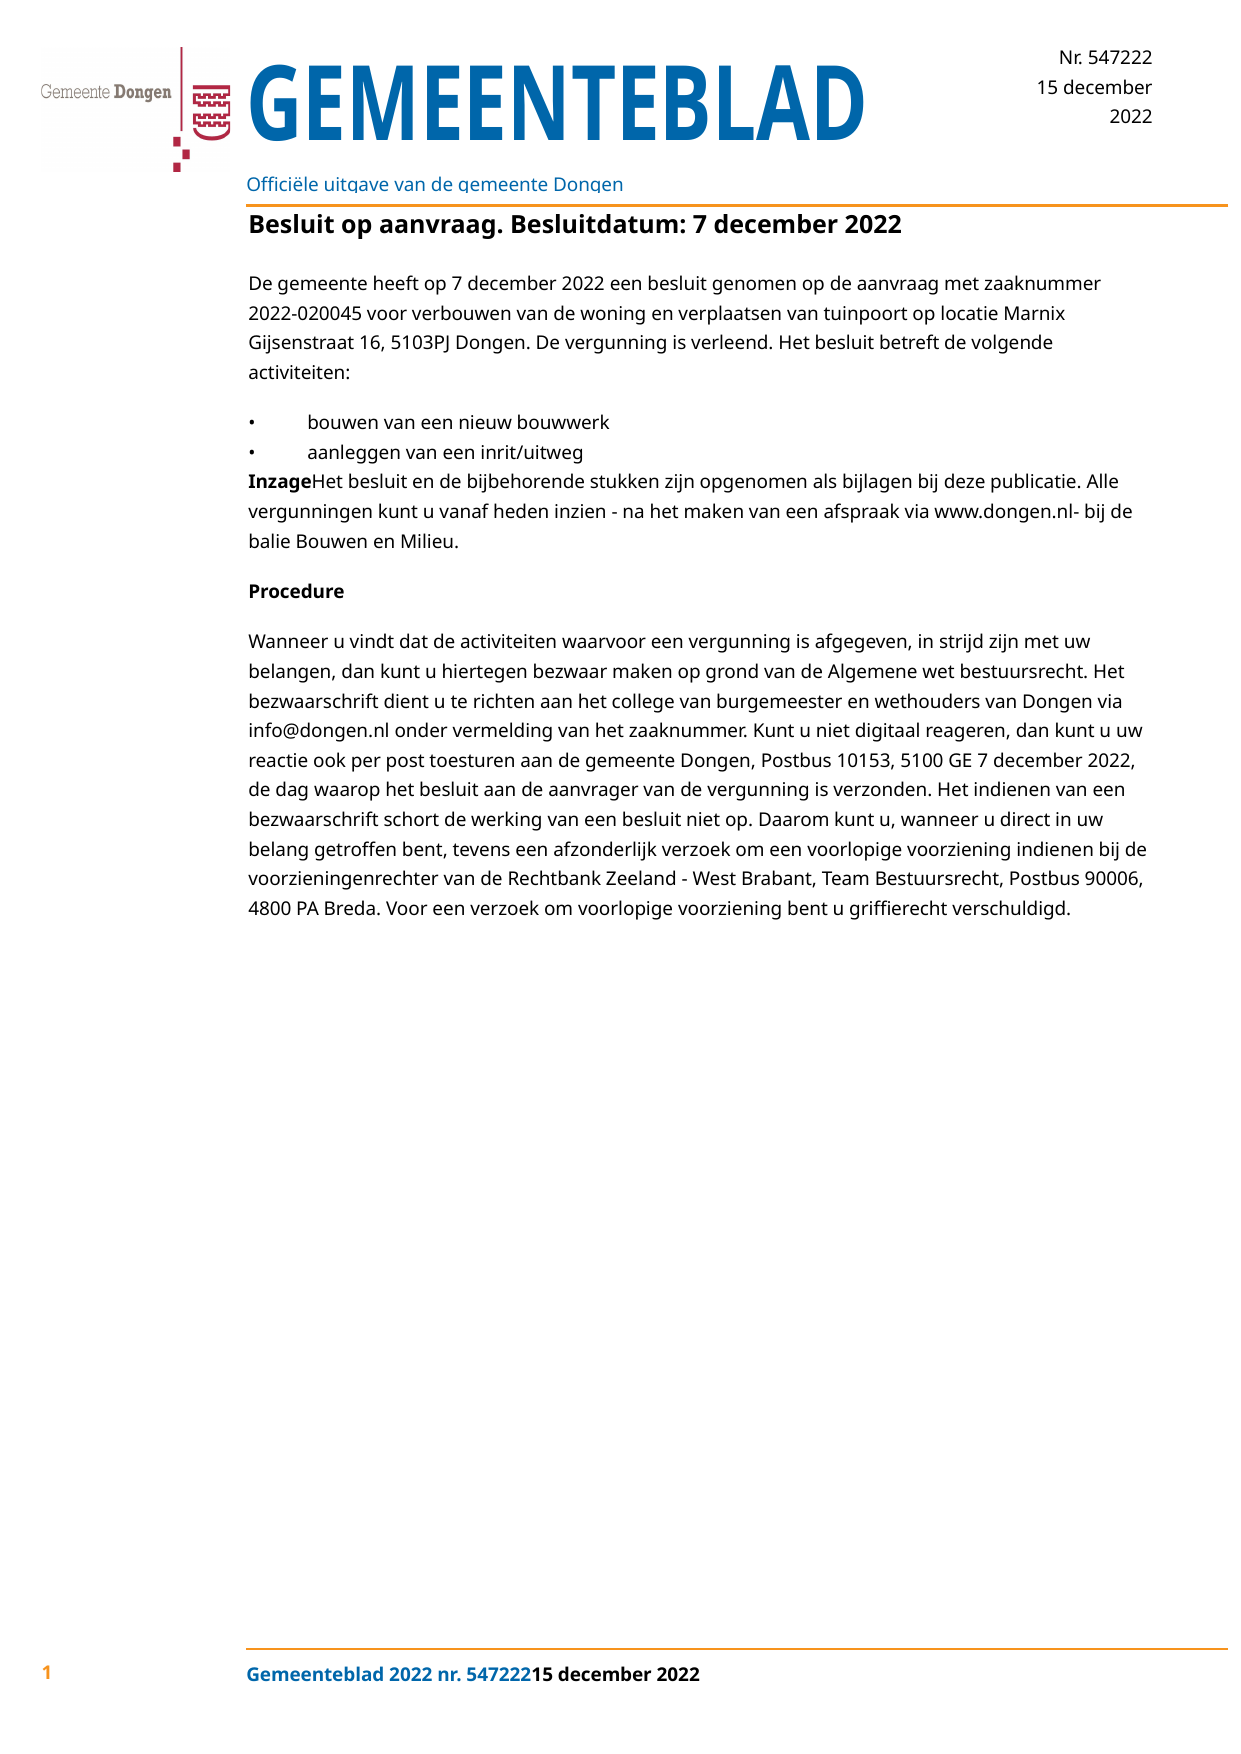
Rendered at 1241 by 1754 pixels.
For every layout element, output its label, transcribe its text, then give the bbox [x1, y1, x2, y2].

text Procedure [248, 578, 1152, 604]
list bouwen van een nieuw bouwwerk [248, 409, 1152, 435]
text De gemeente heeft op 7 december 2022 een besluit genomen op de aanvraag met zaaknummer 2022-020045 voor verbouwen van de woning en verplaatsen van tuinpoort op locatie Marnix Gijsenstraat 16, 5103PJ Dongen. De vergunning is verleend. Het besluit betreft de volgende activiteiten: [248, 270, 1152, 385]
text Besluit op aanvraag. Besluitdatum: 7 december 2022 [248, 207, 1152, 241]
picture [41, 47, 231, 172]
text Wanneer u vindt dat de activiteiten waarvoor een vergunning is afgegeven, in strijd zijn met uw belangen, dan kunt u hiertegen bezwaar maken op grond van de Algemene wet bestuursrecht. Het bezwaarschrift dient u te richten aan het college van burgemeester en wethouders van Dongen via info@dongen.nl onder vermelding van het zaaknummer. Kunt u niet digitaal reageren, dan kunt u uw reactie ook per post toesturen aan de gemeente Dongen, Postbus 10153, 5100 GE 7 december 2022, de dag waarop het besluit aan de aanvrager van de vergunning is verzonden. Het indienen van een bezwaarschrift schort de werking van een besluit niet op. Daarom kunt u, wanneer u direct in uw belang getroffen bent, tevens een afzonderlijk verzoek om een voorlopige voorziening indienen bij de voorzieningenrechter van de Rechtbank Zeeland - West Brabant, Team Bestuursrecht, Postbus 90006, 4800 PA Breda. Voor een verzoek om voorlopige voorziening bent u griffierecht verschuldigd. [248, 629, 1152, 921]
text InzageHet besluit en de bijbehorende stukken zijn opgenomen als bijlagen bij deze publicatie. Alle vergunningen kunt u vanaf heden inzien - na het maken van een afspraak via www.dongen.nl- bij de balie Bouwen en Milieu. [248, 469, 1152, 553]
list aanleggen van een inrit/uitweg [248, 439, 1152, 465]
